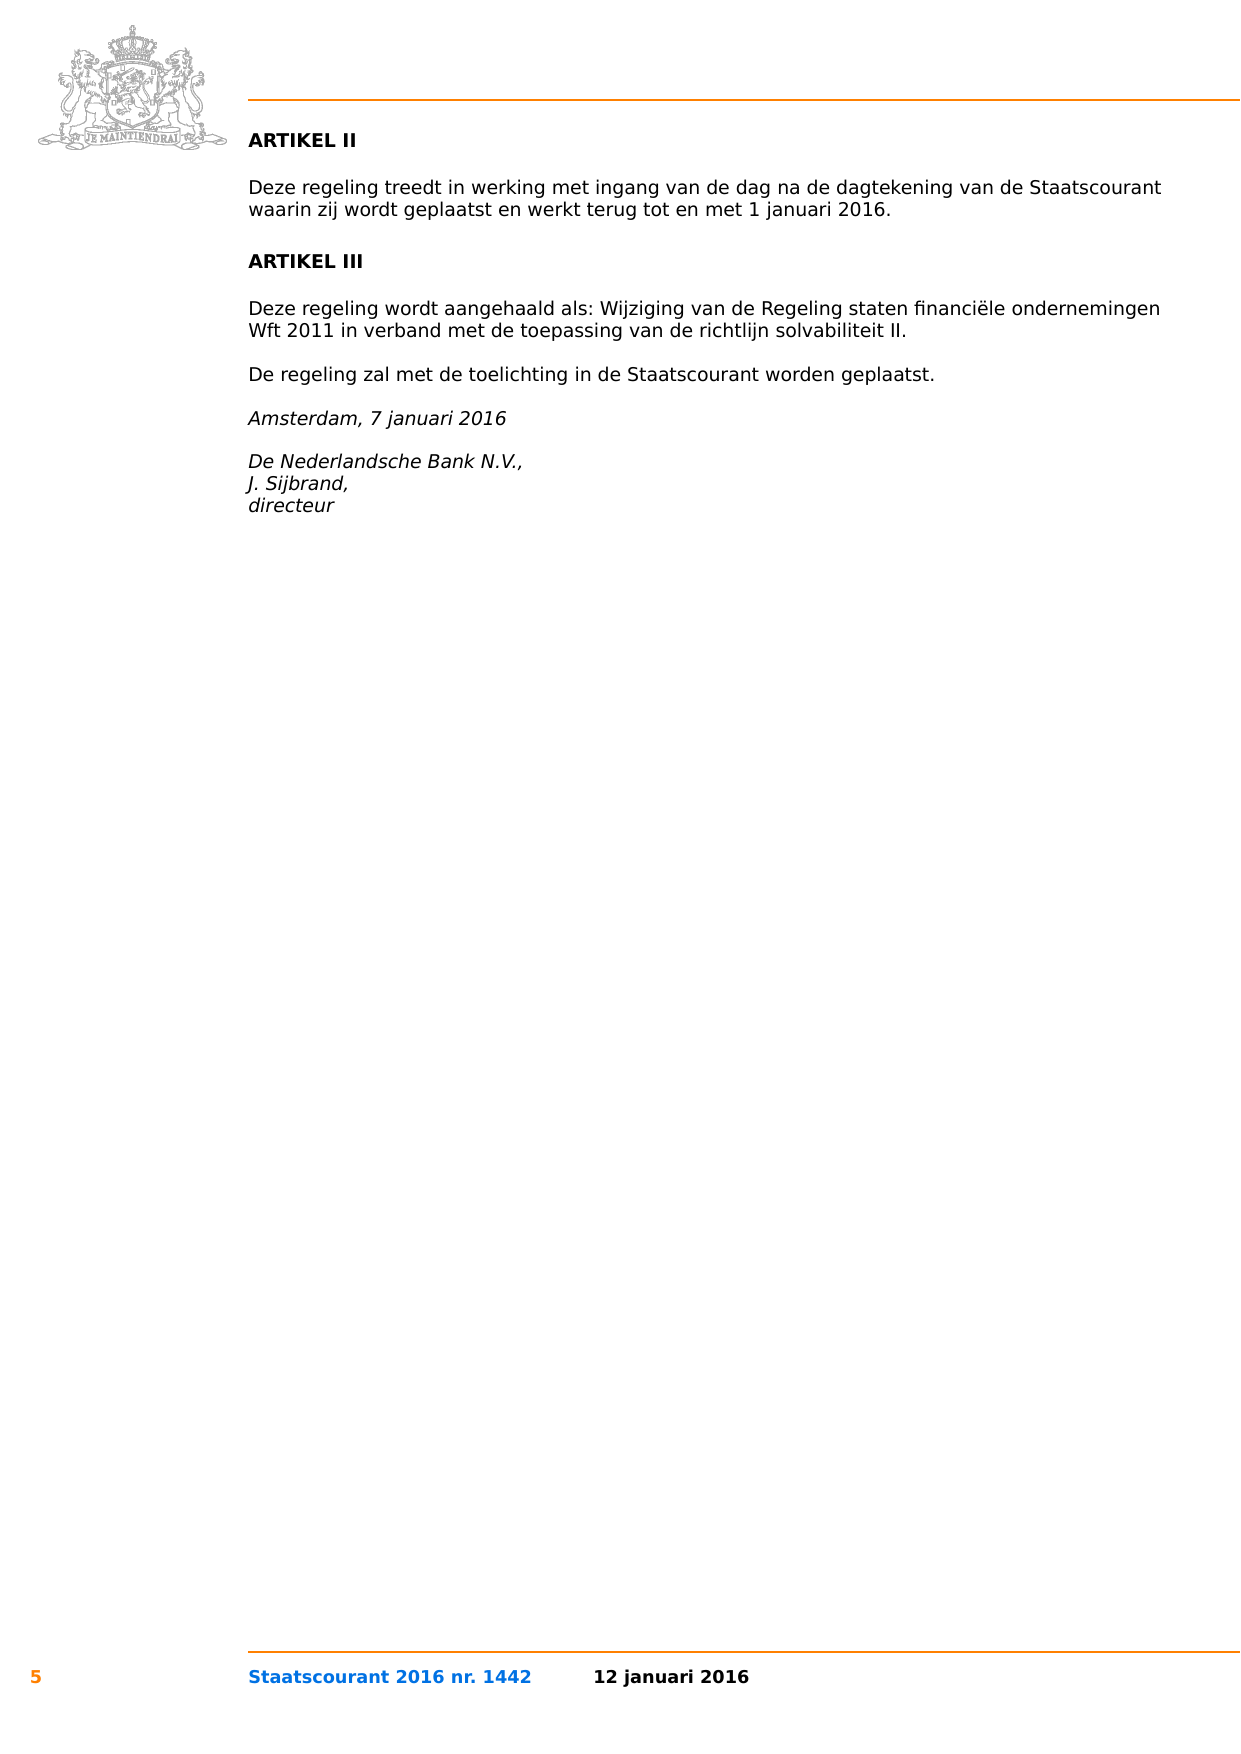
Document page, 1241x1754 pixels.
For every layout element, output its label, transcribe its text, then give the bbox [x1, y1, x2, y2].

text De regeling zal met de toelichting in de Staatscourant worden geplaatst. [248, 364, 1163, 386]
text Deze regeling treedt in werking met ingang van de dag na de dagtekening van de Staatscourant waarin zij wordt geplaatst en werkt terug tot en met 1 januari 2016. [248, 177, 1163, 221]
text De Nederlandsche Bank N.V., J. Sijbrand, directeur [248, 451, 1163, 517]
text Deze regeling wordt aangehaald als: Wijziging van de Regeling staten financiële ondernemingen Wft 2011 in verband met de toepassing van de richtlijn solvabiliteit II. [248, 298, 1163, 342]
subtitle ARTIKEL III [248, 251, 1163, 273]
subtitle ARTIKEL II [248, 130, 1163, 152]
text Amsterdam, 7 januari 2016 [248, 407, 1163, 429]
picture [38, 25, 227, 150]
